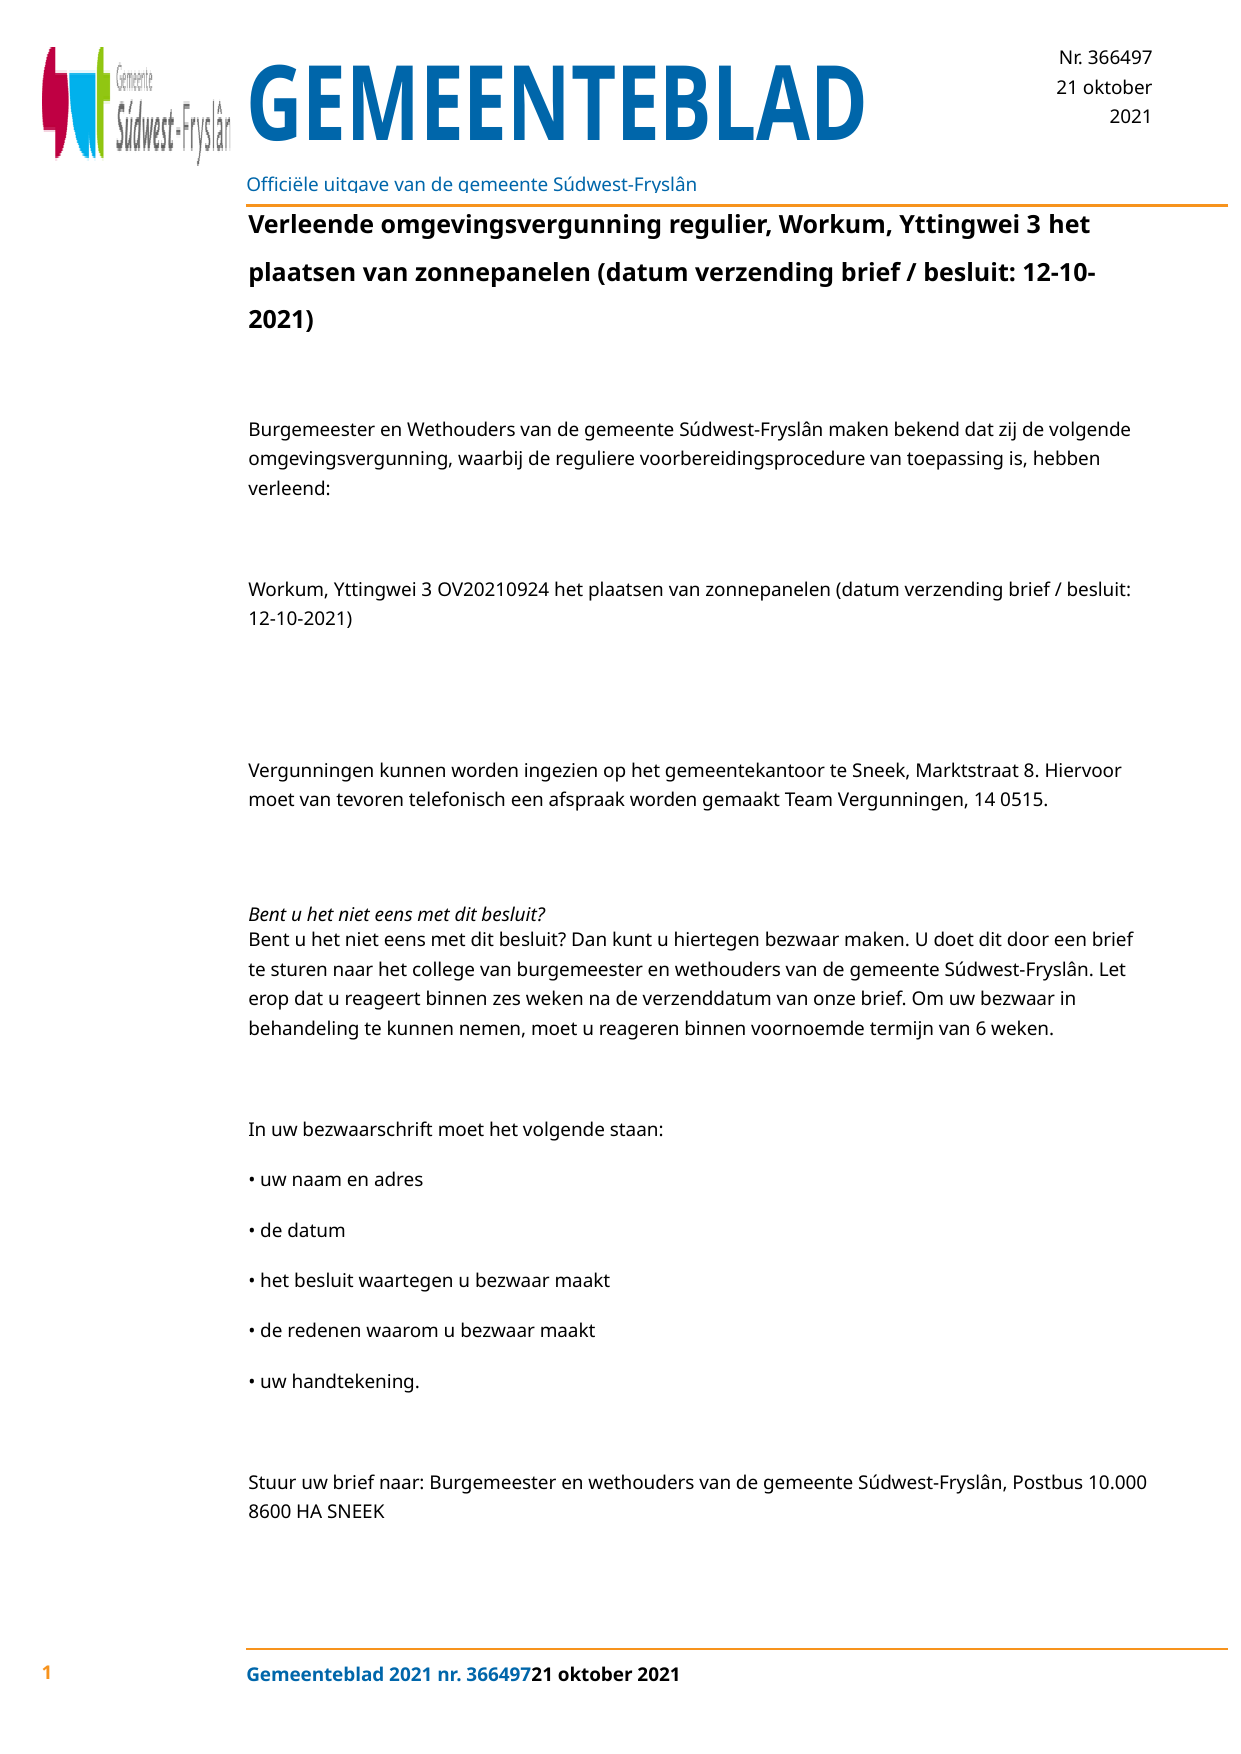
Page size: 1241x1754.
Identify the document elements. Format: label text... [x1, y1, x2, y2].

text Burgemeester en Wethouders van de gemeente Súdwest-Fryslân maken bekend dat zij de volgende omgevingsvergunning, waarbij de reguliere voorbereidingsprocedure van toepassing is, hebben verleend: [248, 416, 1152, 501]
text Verleende omgevingsvergunning regulier, Workum, Yttingwei 3 het plaatsen van zonnepanelen (datum verzending brief / besluit: 12-10-2021) [248, 207, 1152, 336]
text Vergunningen kunnen worden ingezien op het gemeentekantoor te Sneek, Marktstraat 8. Hiervoor moet van tevoren telefonisch een afspraak worden gemaakt Team Vergunningen, 14 0515. [248, 757, 1152, 812]
text Bent u het niet eens met dit besluit? Dan kunt u hiertegen bezwaar maken. U doet dit door een brief te sturen naar het college van burgemeester en wethouders van de gemeente Súdwest-Fryslân. Let erop dat u reageert binnen zes weken na de verzenddatum van onze brief. Om uw bezwaar in behandeling te kunnen nemen, moet u reageren binnen voornoemde termijn van 6 weken. [248, 926, 1152, 1041]
text In uw bezwaarschrift moet het volgende staan: [248, 1116, 1152, 1142]
text • het besluit waartegen u bezwaar maakt [248, 1267, 1152, 1293]
text • uw handtekening. [248, 1368, 1152, 1394]
text Bent u het niet eens met dit besluit? [248, 901, 1152, 926]
text • uw naam en adres [248, 1166, 1152, 1192]
text • de redenen waarom u bezwaar maakt [248, 1318, 1152, 1343]
picture [41, 47, 231, 172]
text Stuur uw brief naar: Burgemeester en wethouders van de gemeente Súdwest-Fryslân, Postbus 10.000 8600 HA SNEEK [248, 1469, 1152, 1524]
text Workum, Yttingwei 3 OV20210924 het plaatsen van zonnepanelen (datum verzending brief / besluit: 12-10-2021) [248, 576, 1152, 631]
text • de datum [248, 1217, 1152, 1243]
